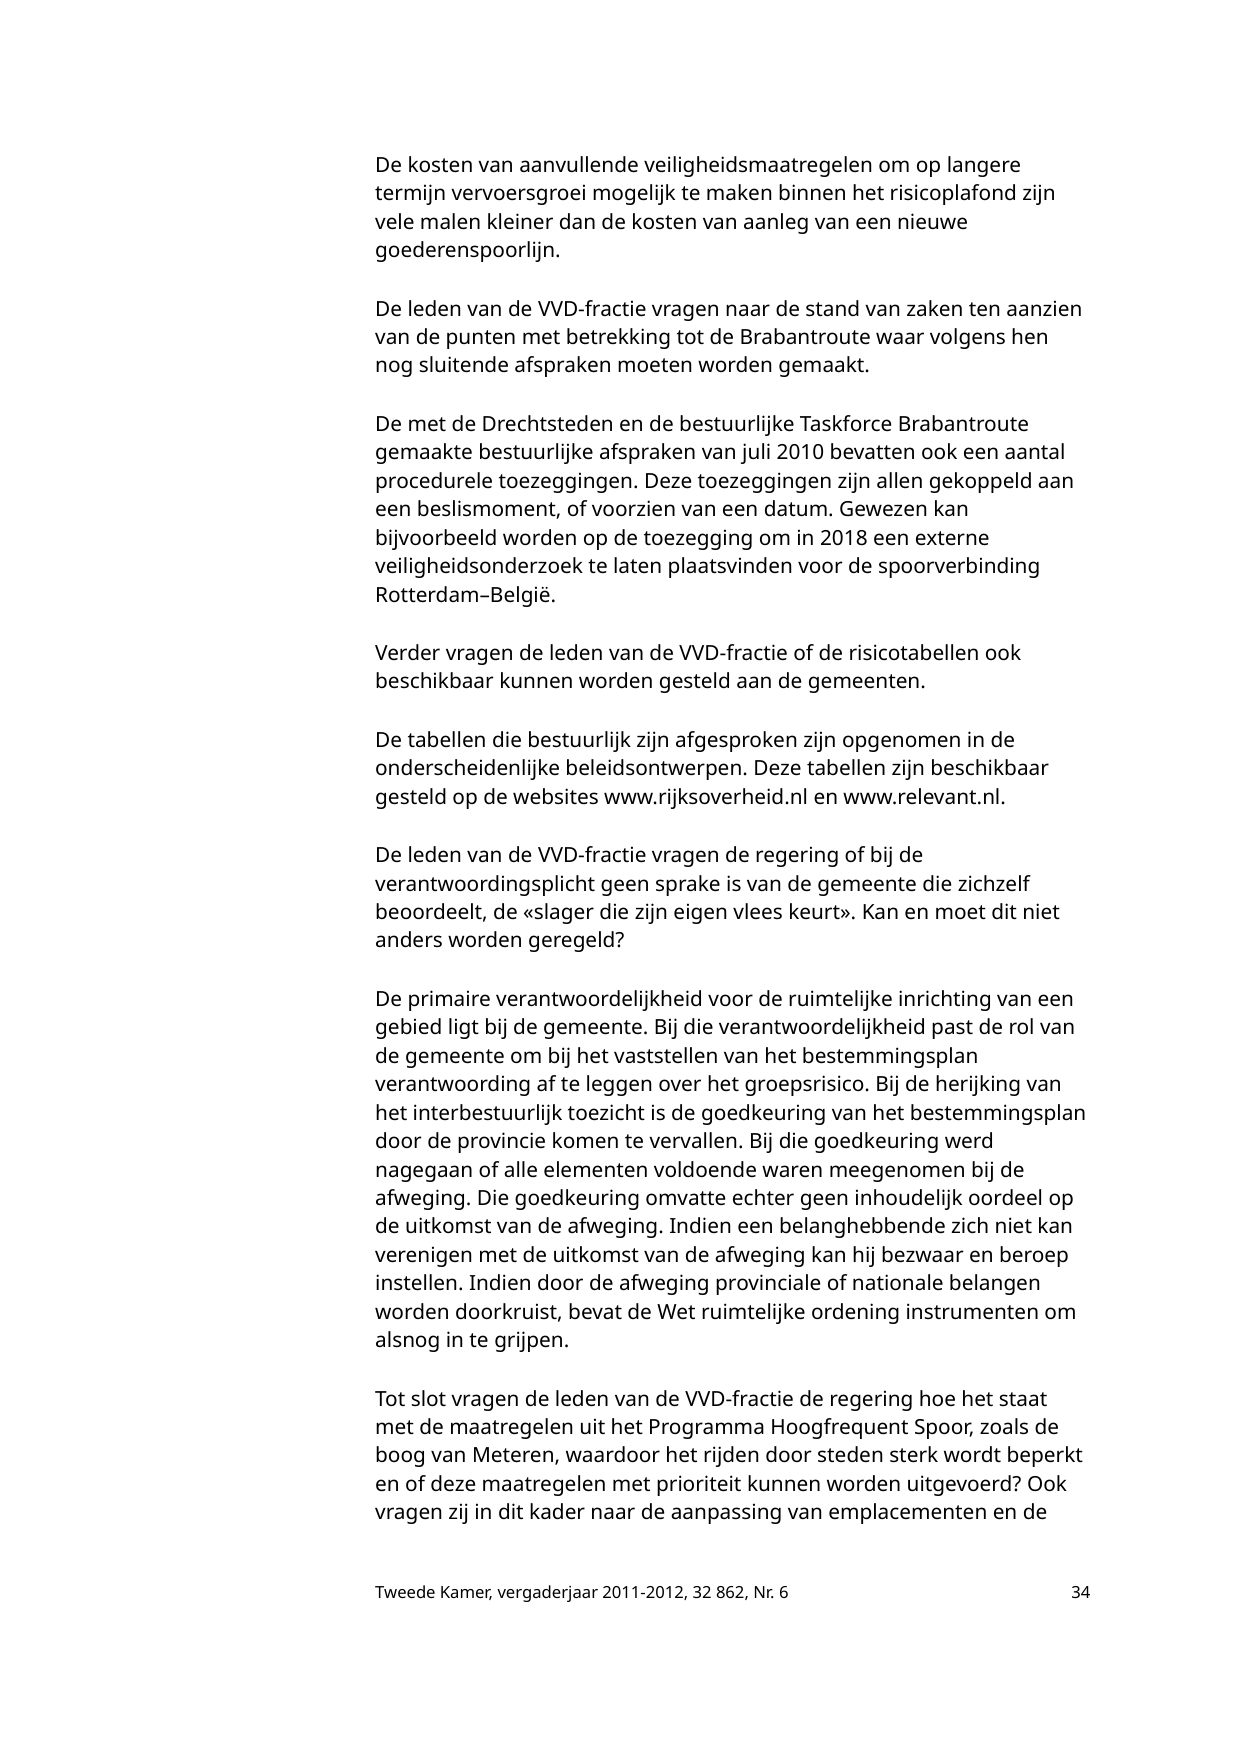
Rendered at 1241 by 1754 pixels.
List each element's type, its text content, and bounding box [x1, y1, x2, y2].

text De met de Drechtsteden en de bestuurlijke Taskforce Brabantroute gemaakte bestuurlijke afspraken van juli 2010 bevatten ook een aantal procedurele toezeggingen. Deze toezeggingen zijn allen gekoppeld aan een beslismoment, of voorzien van een datum. Gewezen kan bijvoorbeeld worden op de toezegging om in 2018 een externe veiligheidsonderzoek te laten plaatsvinden voor de spoorverbinding Rotterdam–België. [375, 409, 1090, 608]
text Tot slot vragen de leden van de VVD-fractie de regering hoe het staat met de maatregelen uit het Programma Hoogfrequent Spoor, zoals de boog van Meteren, waardoor het rijden door steden sterk wordt beperkt en of deze maatregelen met prioriteit kunnen worden uitgevoerd? Ook vragen zij in dit kader naar de aanpassing van emplacementen en de [375, 1384, 1090, 1526]
text De leden van de VVD-fractie vragen naar de stand van zaken ten aanzien van de punten met betrekking tot de Brabantroute waar volgens hen nog sluitende afspraken moeten worden gemaakt. [375, 294, 1090, 379]
text Verder vragen de leden van de VVD-fractie of de risicotabellen ook beschikbaar kunnen worden gesteld aan de gemeenten. [375, 638, 1090, 695]
text De leden van de VVD-fractie vragen de regering of bij de verantwoordingsplicht geen sprake is van de gemeente die zichzelf beoordeelt, de «slager die zijn eigen vlees keurt». Kan en moet dit niet anders worden geregeld? [375, 840, 1090, 954]
text De tabellen die bestuurlijk zijn afgesproken zijn opgenomen in de onderscheidenlijke beleidsontwerpen. Deze tabellen zijn beschikbaar gesteld op de websites www.rijksoverheid.nl en www.relevant.nl. [375, 725, 1090, 810]
text De primaire verantwoordelijkheid voor de ruimtelijke inrichting van een gebied ligt bij de gemeente. Bij die verantwoordelijkheid past de rol van de gemeente om bij het vaststellen van het bestemmingsplan verantwoording af te leggen over het groepsrisico. Bij de herijking van het interbestuurlijk toezicht is de goedkeuring van het bestemmingsplan door de provincie komen te vervallen. Bij die goedkeuring werd nagegaan of alle elementen voldoende waren meegenomen bij de afweging. Die goedkeuring omvatte echter geen inhoudelijk oordeel op de uitkomst van de afweging. Indien een belanghebbende zich niet kan verenigen met de uitkomst van de afweging kan hij bezwaar en beroep instellen. Indien door de afweging provinciale of nationale belangen worden doorkruist, bevat de Wet ruimtelijke ordening instrumenten om alsnog in te grijpen. [375, 984, 1090, 1354]
text De kosten van aanvullende veiligheidsmaatregelen om op langere termijn vervoersgroei mogelijk te maken binnen het risicoplafond zijn vele malen kleiner dan de kosten van aanleg van een nieuwe goederenspoorlijn. [375, 150, 1090, 264]
